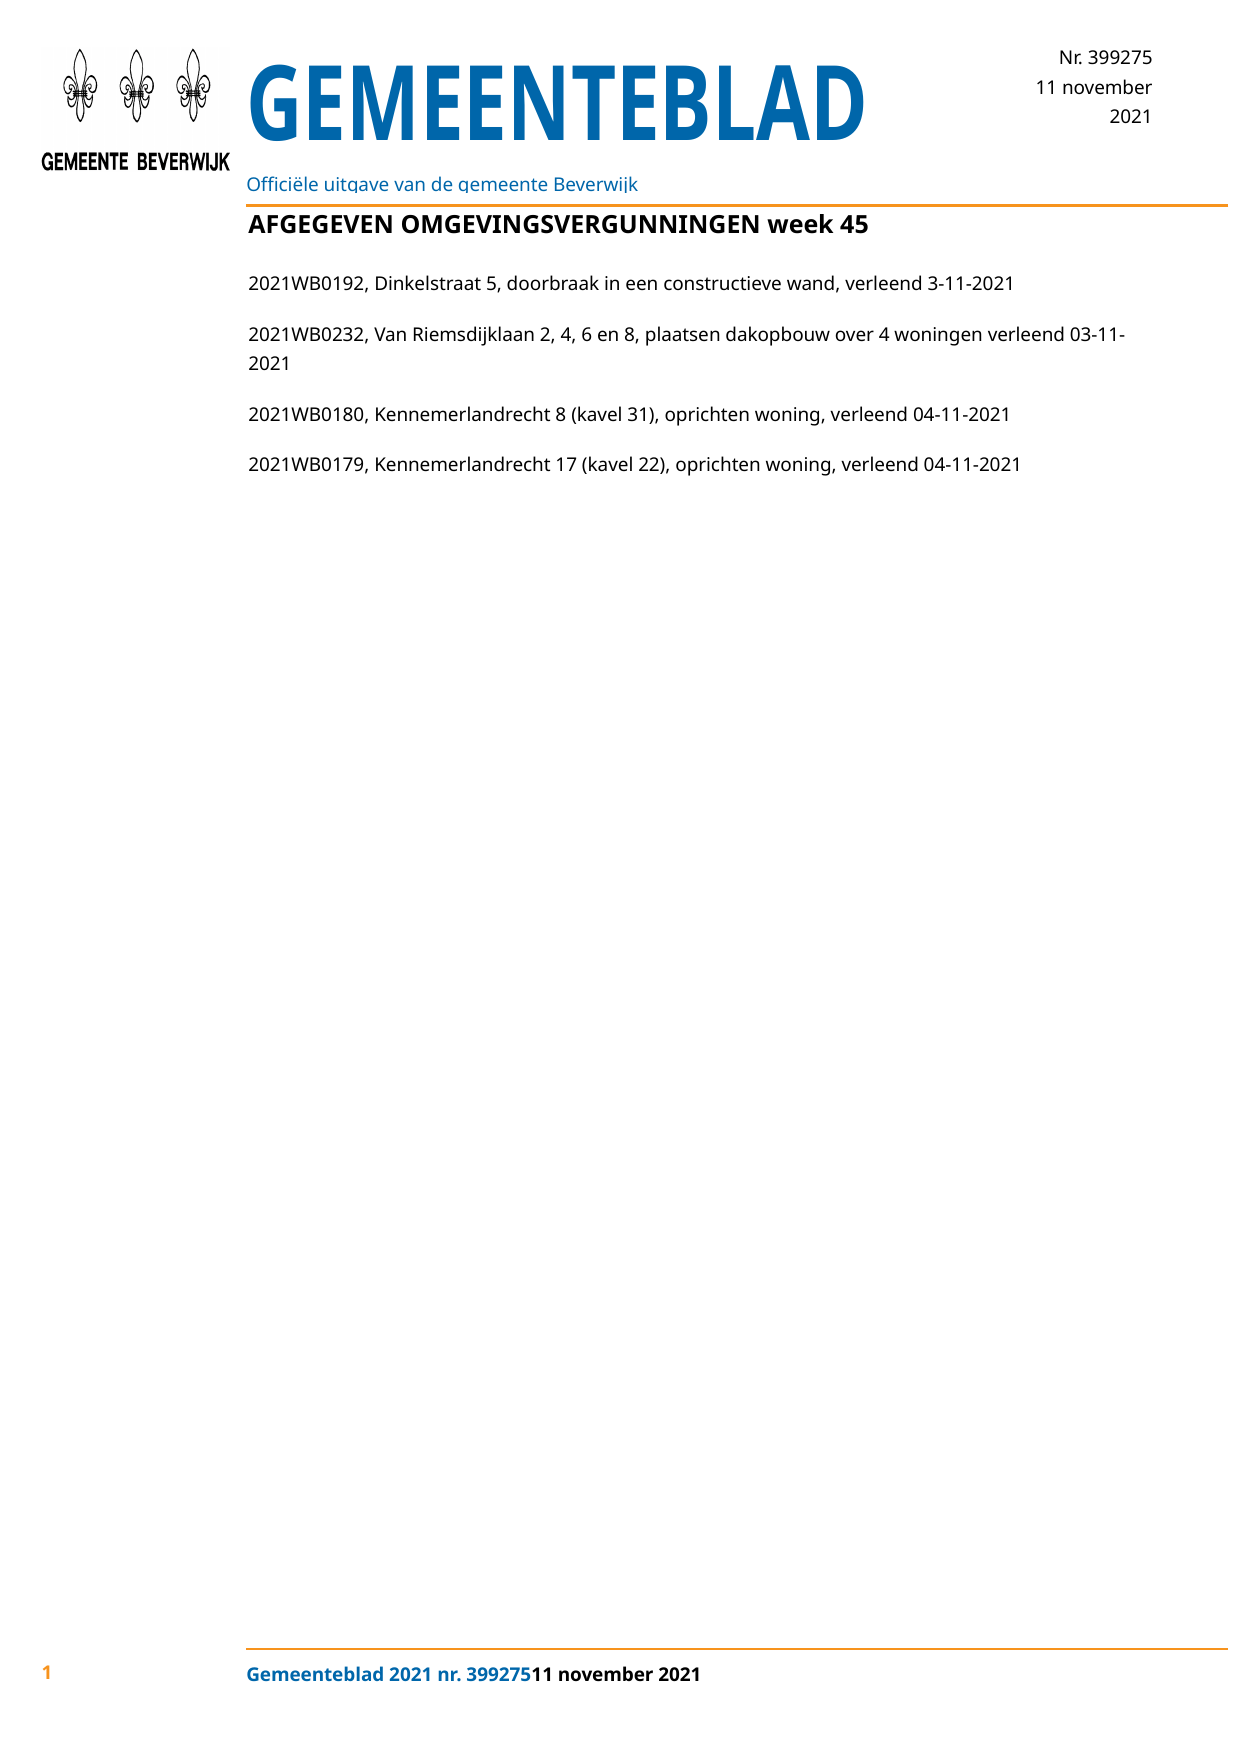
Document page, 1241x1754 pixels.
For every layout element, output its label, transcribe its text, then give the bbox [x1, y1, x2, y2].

text 2021WB0232, Van Riemsdijklaan 2, 4, 6 en 8, plaatsen dakopbouw over 4 woningen verleend 03-11-2021 [248, 321, 1152, 376]
picture [41, 47, 231, 172]
text AFGEGEVEN OMGEVINGSVERGUNNINGEN week 45 [248, 207, 1152, 241]
text 2021WB0179, Kennemerlandrecht 17 (kavel 22), oprichten woning, verleend 04-11-2021 [248, 451, 1152, 477]
text 2021WB0180, Kennemerlandrecht 8 (kavel 31), oprichten woning, verleend 04-11-2021 [248, 401, 1152, 426]
text 2021WB0192, Dinkelstraat 5, doorbraak in een constructieve wand, verleend 3-11-2021 [248, 270, 1152, 296]
